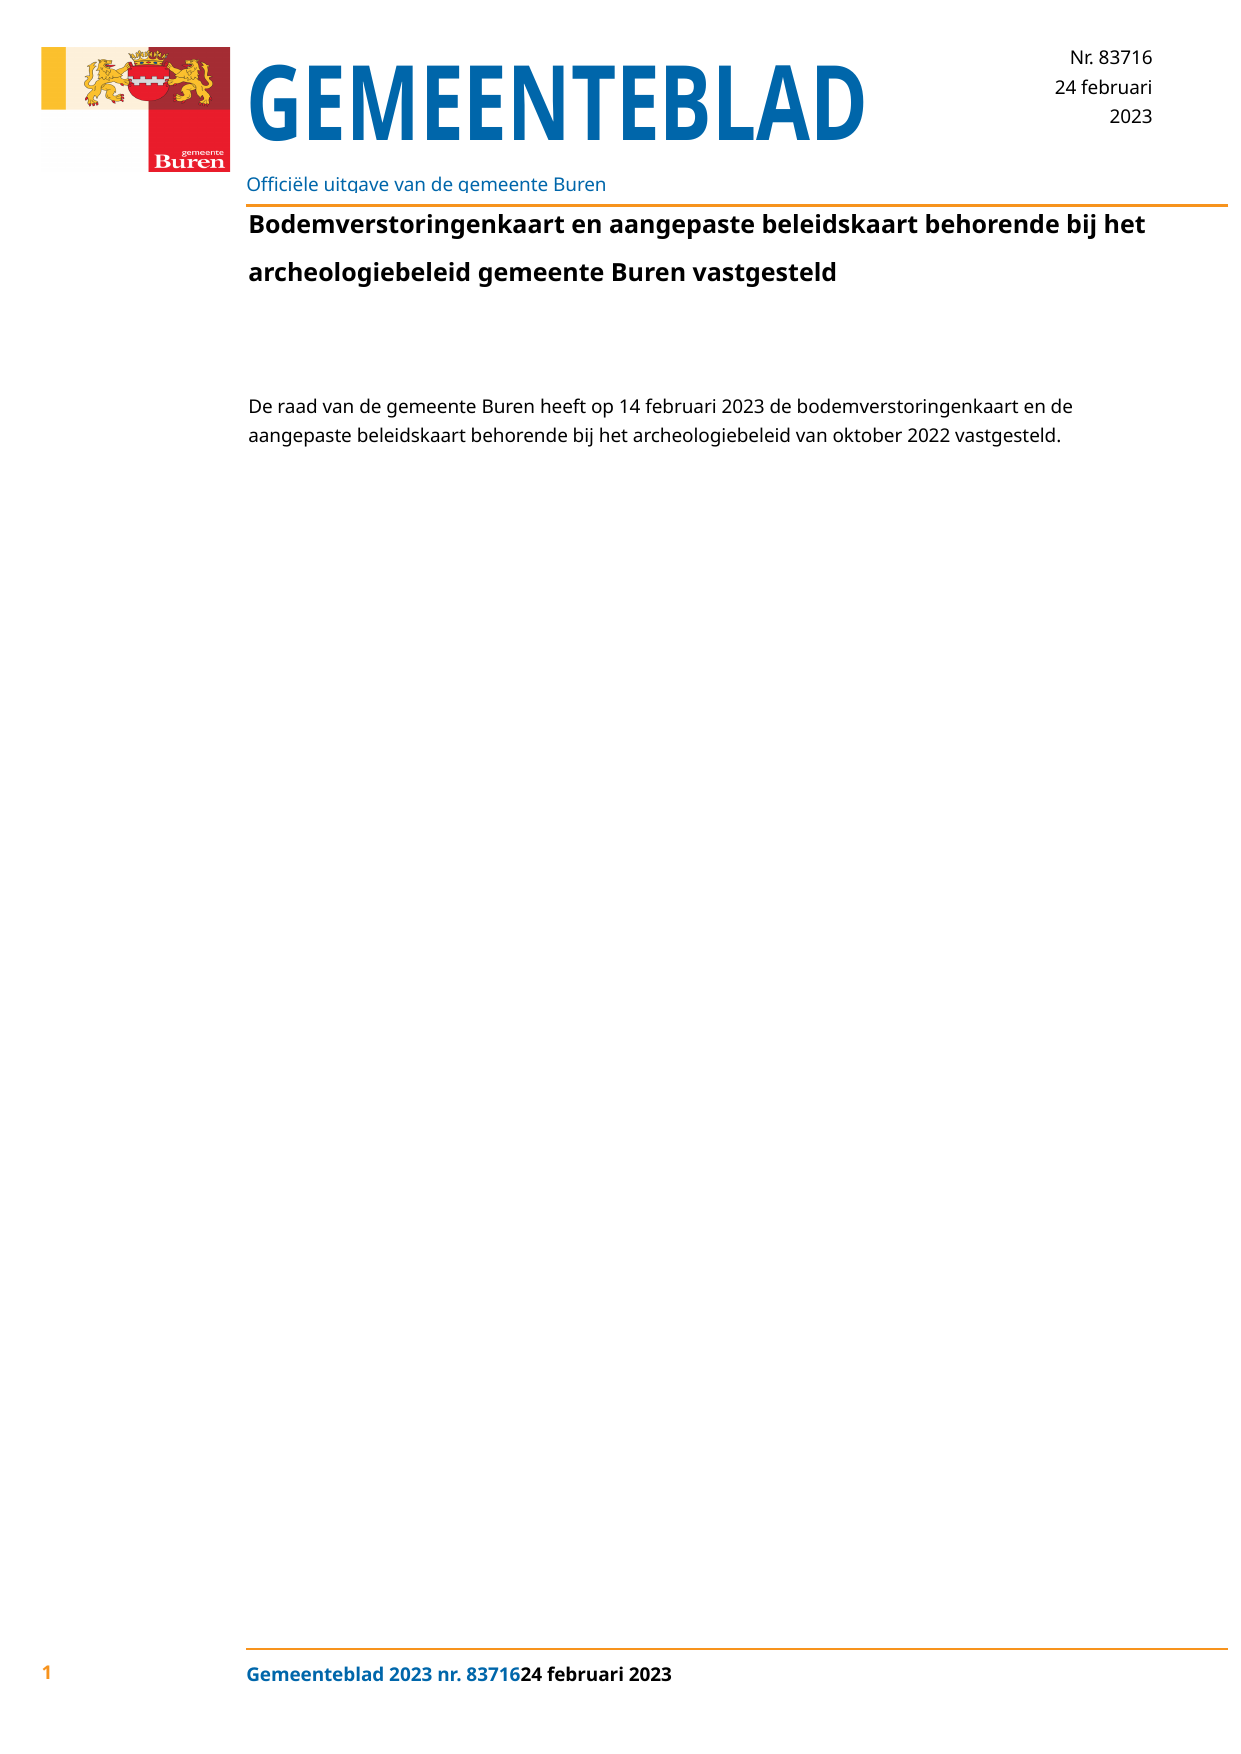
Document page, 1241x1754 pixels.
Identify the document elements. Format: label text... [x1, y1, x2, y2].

text De raad van de gemeente Buren heeft op 14 februari 2023 de bodemverstoringenkaart en de aangepaste beleidskaart behorende bij het archeologiebeleid van oktober 2022 vastgesteld. [248, 393, 1152, 448]
picture [41, 47, 231, 172]
text Bodemverstoringenkaart en aangepaste beleidskaart behorende bij het archeologiebeleid gemeente Buren vastgesteld [248, 207, 1152, 288]
